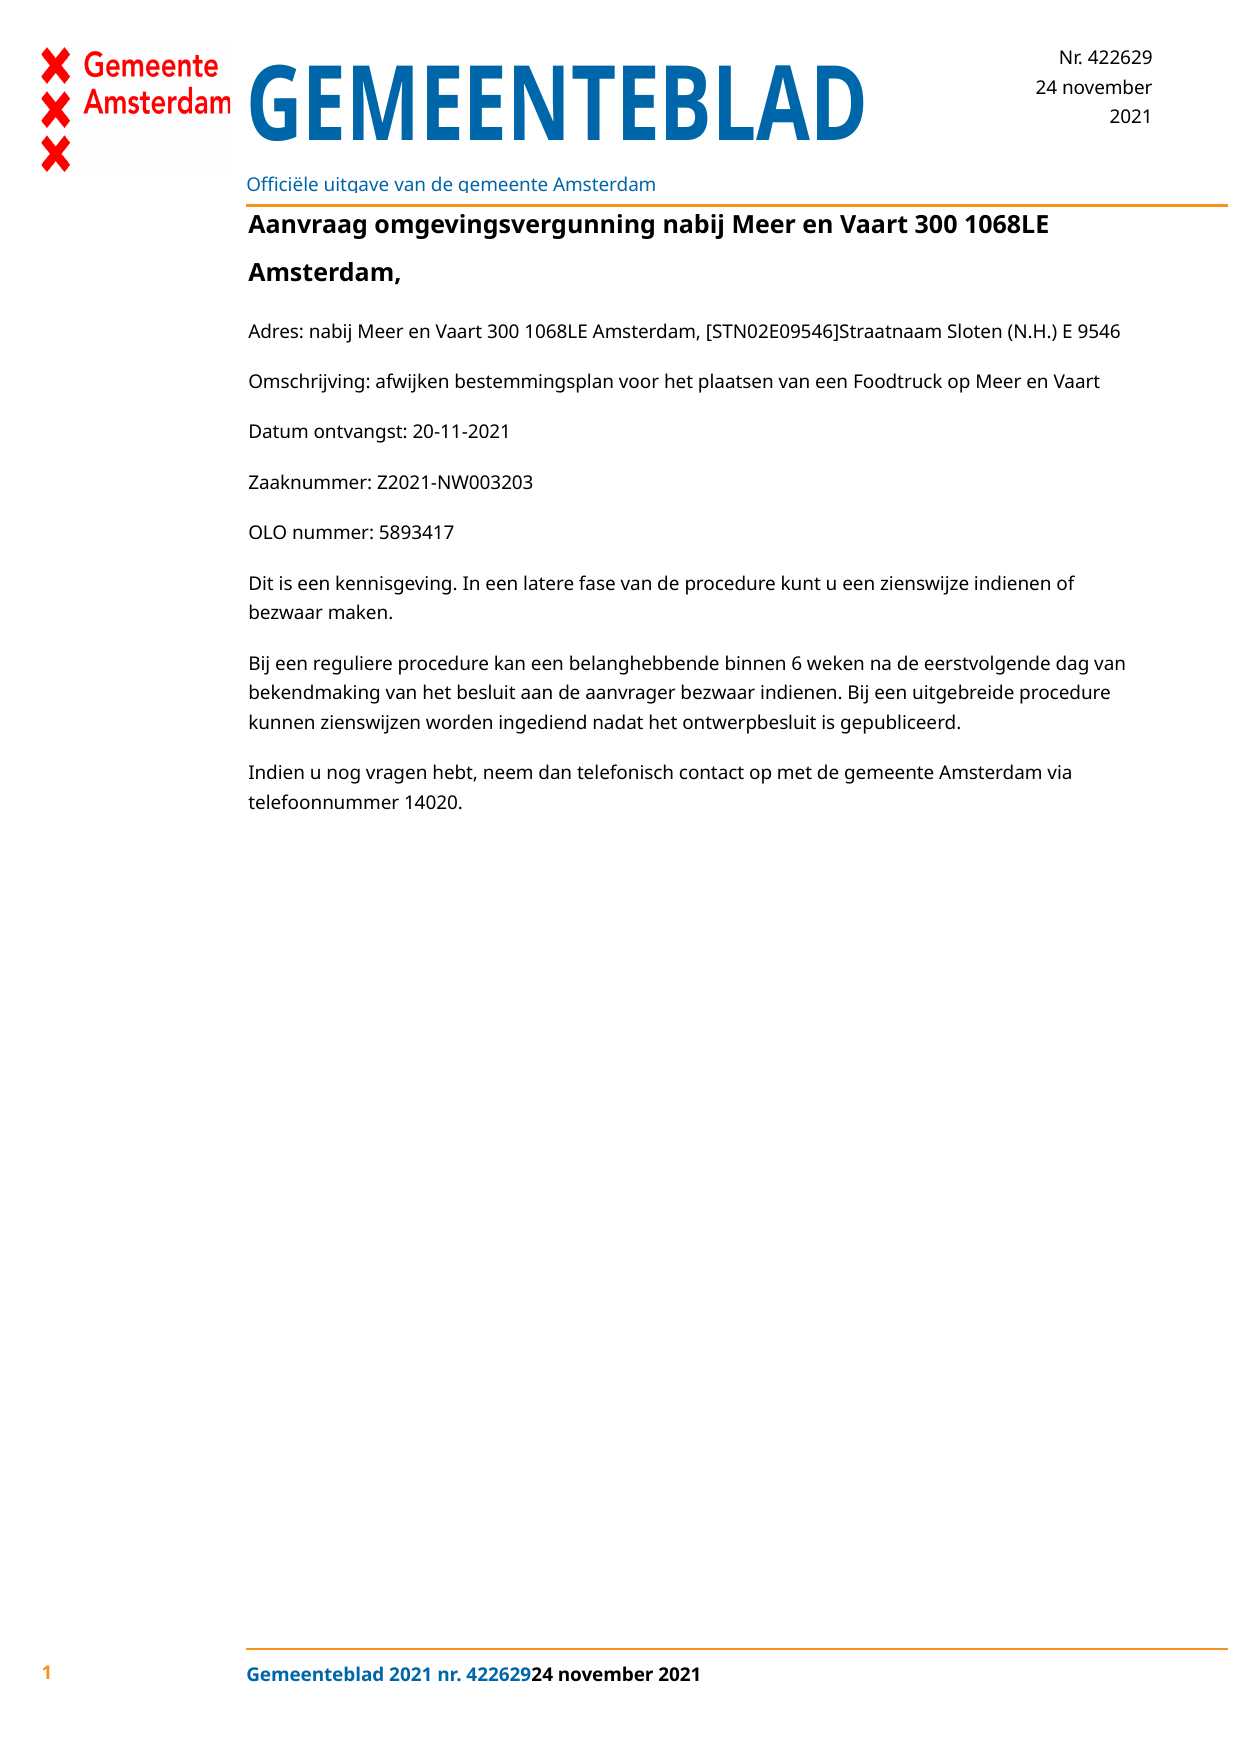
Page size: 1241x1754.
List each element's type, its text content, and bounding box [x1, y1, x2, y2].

text Bij een reguliere procedure kan een belanghebbende binnen 6 weken na de eerstvolgende dag van bekendmaking van het besluit aan de aanvrager bezwaar indienen. Bij een uitgebreide procedure kunnen zienswijzen worden ingediend nadat het ontwerpbesluit is gepubliceerd. [248, 650, 1152, 735]
text Adres: nabij Meer en Vaart 300 1068LE Amsterdam, [STN02E09546]Straatnaam Sloten (N.H.) E 9546 [248, 318, 1152, 344]
text Indien u nog vragen hebt, neem dan telefonisch contact op met de gemeente Amsterdam via telefoonnummer 14020. [248, 759, 1152, 815]
text Zaaknummer: Z2021-NW003203 [248, 469, 1152, 495]
text OLO nummer: 5893417 [248, 519, 1152, 545]
text Omschrijving: afwijken bestemmingsplan voor het plaatsen van een Foodtruck op Meer en Vaart [248, 368, 1152, 394]
text Datum ontvangst: 20-11-2021 [248, 419, 1152, 444]
text Dit is een kennisgeving. In een latere fase van de procedure kunt u een zienswijze indienen of bezwaar maken. [248, 570, 1152, 625]
text Aanvraag omgevingsvergunning nabij Meer en Vaart 300 1068LE Amsterdam, [248, 207, 1152, 288]
picture [41, 47, 231, 172]
